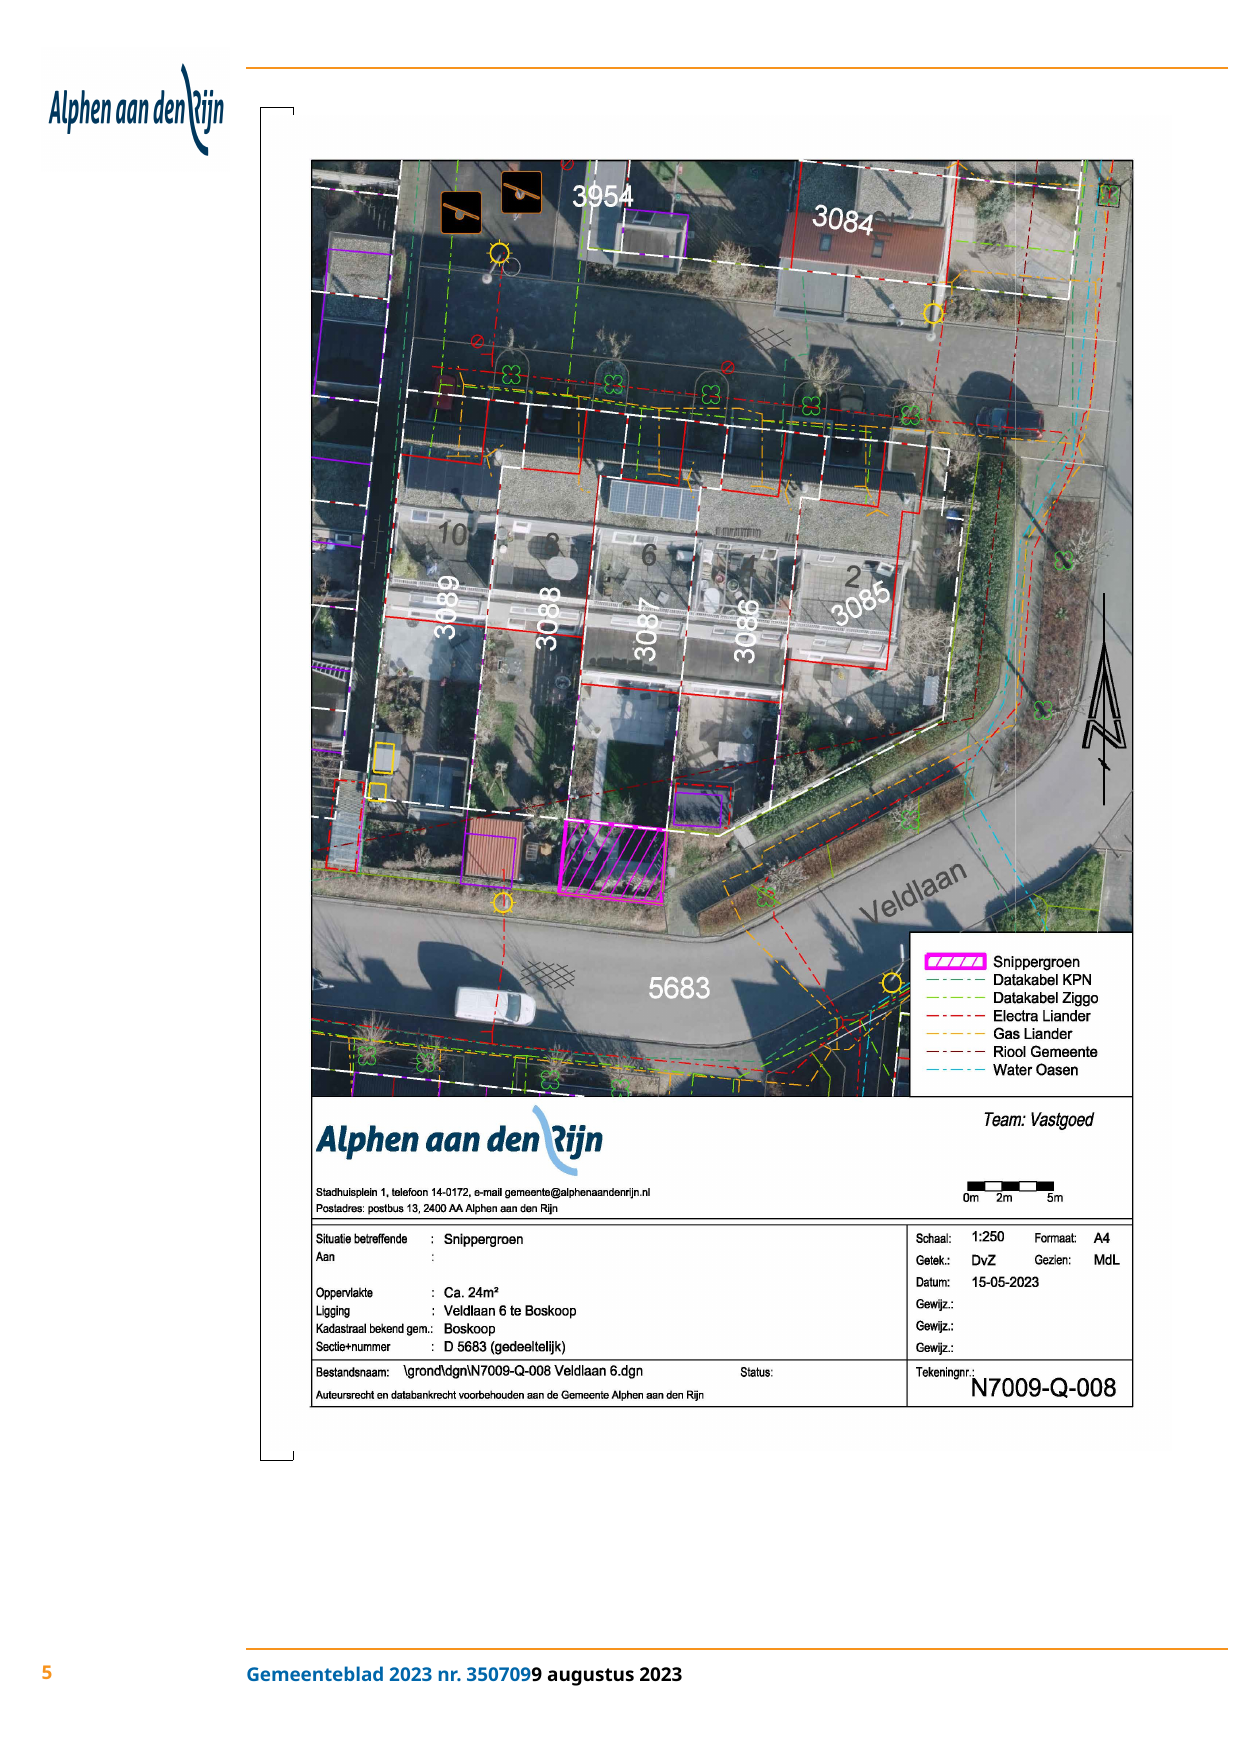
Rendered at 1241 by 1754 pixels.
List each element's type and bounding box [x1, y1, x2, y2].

picture [268, 115, 1173, 1451]
picture [41, 47, 231, 172]
